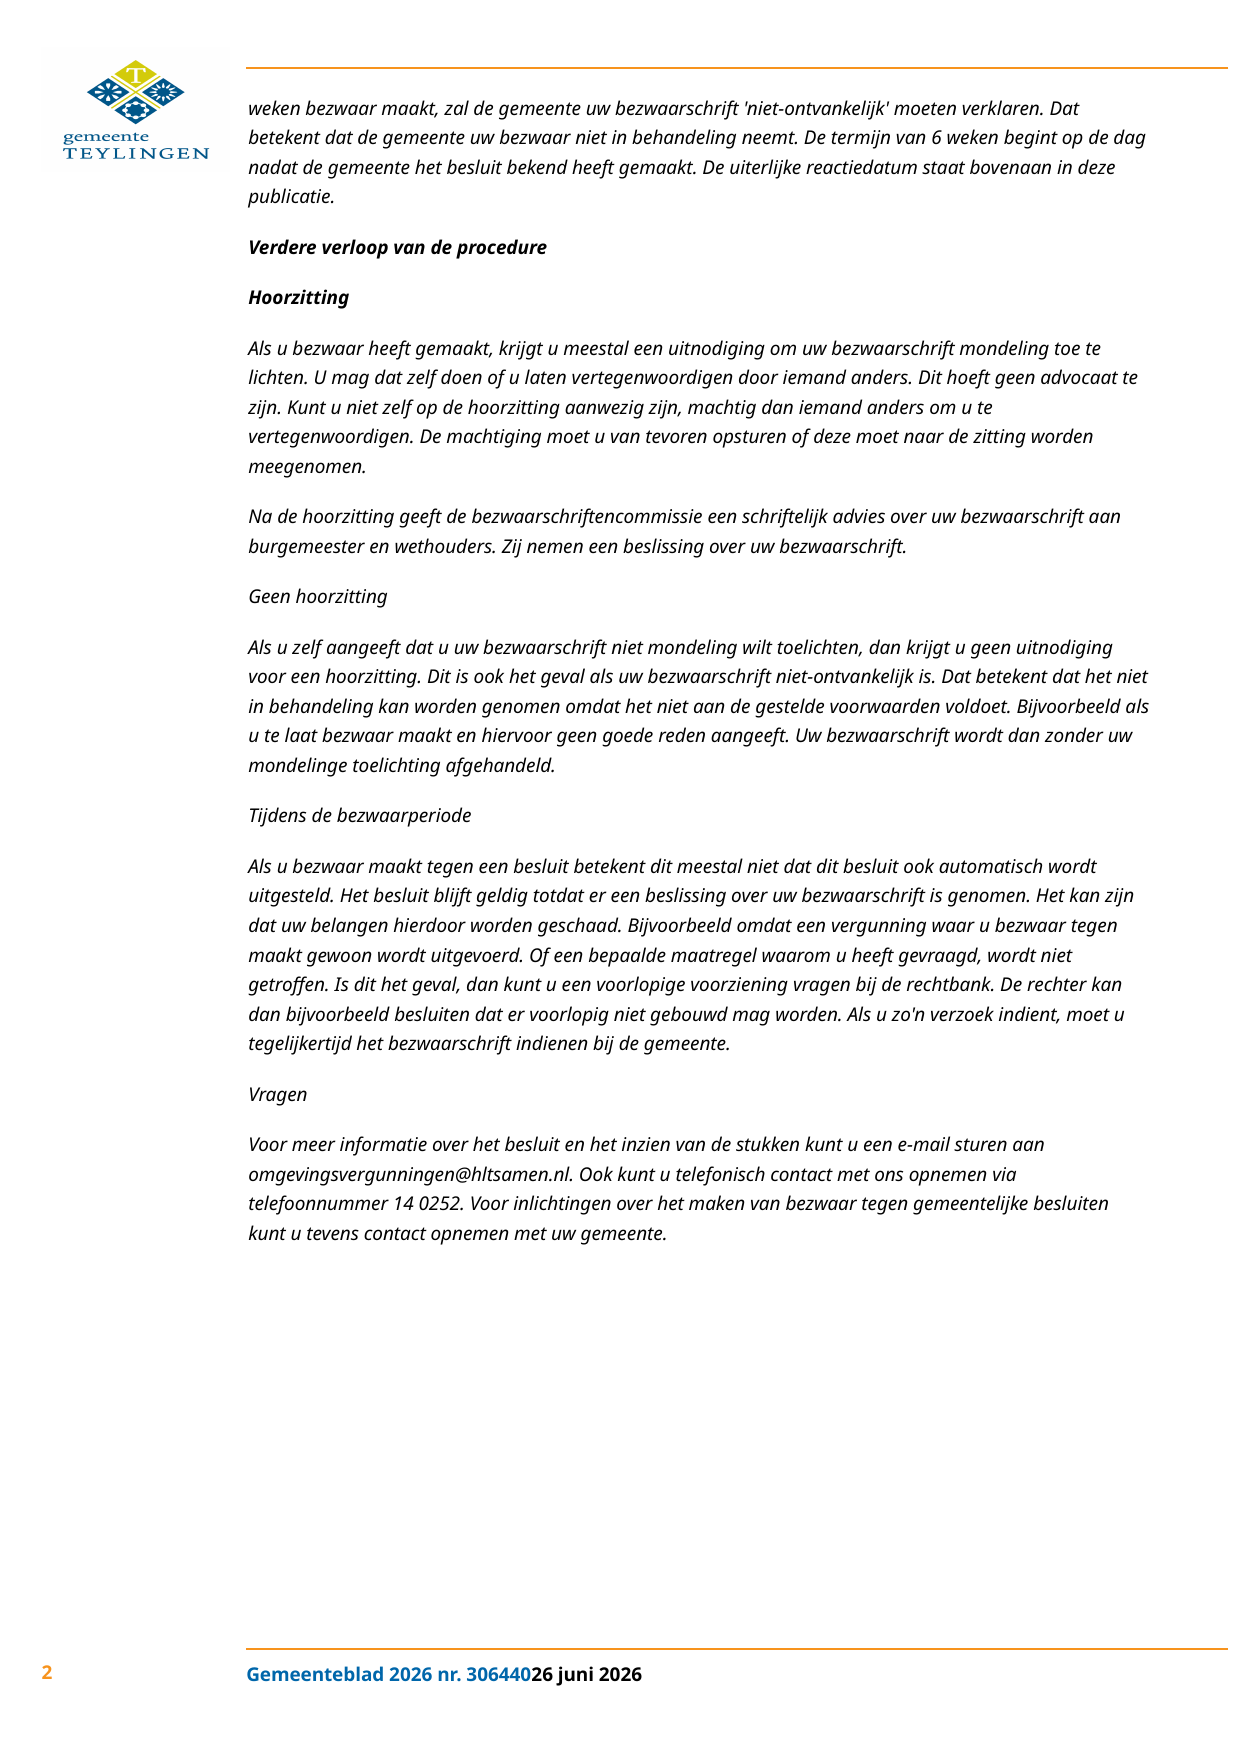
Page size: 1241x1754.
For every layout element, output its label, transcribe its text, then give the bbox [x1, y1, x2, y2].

text Geen hoorzitting [248, 583, 1152, 609]
text Als u bezwaar maakt tegen een besluit betekent dit meestal niet dat dit besluit ook automatisch wordt uitgesteld. Het besluit blijft geldig totdat er een beslissing over uw bezwaarschrift is genomen. Het kan zijn dat uw belangen hierdoor worden geschaad. Bijvoorbeeld omdat een vergunning waar u bezwaar tegen maakt gewoon wordt uitgevoerd. Of een bepaalde maatregel waarom u heeft gevraagd, wordt niet getroffen. Is dit het geval, dan kunt u een voorlopige voorziening vragen bij de rechtbank. De rechter kan dan bijvoorbeeld besluiten dat er voorlopig niet gebouwd mag worden. Als u zo'n verzoek indient, moet u tegelijkertijd het bezwaarschrift indienen bij de gemeente. [248, 853, 1152, 1056]
text weken bezwaar maakt, zal de gemeente uw bezwaarschrift 'niet-ontvankelijk' moeten verklaren. Dat betekent dat de gemeente uw bezwaar niet in behandeling neemt. De termijn van 6 weken begint op de dag nadat de gemeente het besluit bekend heeft gemaakt. De uiterlijke reactiedatum staat bovenaan in deze publicatie. [248, 95, 1152, 209]
picture [41, 47, 231, 172]
text Tijdens de bezwaarperiode [248, 803, 1152, 828]
text Voor meer informatie over het besluit en het inzien van de stukken kunt u een e-mail sturen aan omgevingsvergunningen@hltsamen.nl. Ook kunt u telefonisch contact met ons opnemen via telefoonnummer 14 0252. Voor inlichtingen over het maken van bezwaar tegen gemeentelijke besluiten kunt u tevens contact opnemen met uw gemeente. [248, 1131, 1152, 1246]
text Als u zelf aangeeft dat u uw bezwaarschrift niet mondeling wilt toelichten, dan krijgt u geen uitnodiging voor een hoorzitting. Dit is ook het geval als uw bezwaarschrift niet-ontvankelijk is. Dat betekent dat het niet in behandeling kan worden genomen omdat het niet aan de gestelde voorwaarden voldoet. Bijvoorbeeld als u te laat bezwaar maakt en hiervoor geen goede reden aangeeft. Uw bezwaarschrift wordt dan zonder uw mondelinge toelichting afgehandeld. [248, 634, 1152, 778]
text Als u bezwaar heeft gemaakt, krijgt u meestal een uitnodiging om uw bezwaarschrift mondeling toe te lichten. U mag dat zelf doen of u laten vertegenwoordigen door iemand anders. Dit hoeft geen advocaat te zijn. Kunt u niet zelf op de hoorzitting aanwezig zijn, machtig dan iemand anders om u te vertegenwoordigen. De machtiging moet u van tevoren opsturen of deze moet naar de zitting worden meegenomen. [248, 335, 1152, 479]
text Na de hoorzitting geeft de bezwaarschriftencommissie een schriftelijk advies over uw bezwaarschrift aan burgemeester en wethouders. Zij nemen een beslissing over uw bezwaarschrift. [248, 503, 1152, 559]
text Vragen [248, 1081, 1152, 1107]
text Hoorzitting [248, 284, 1152, 310]
text Verdere verloop van de procedure [248, 234, 1152, 260]
